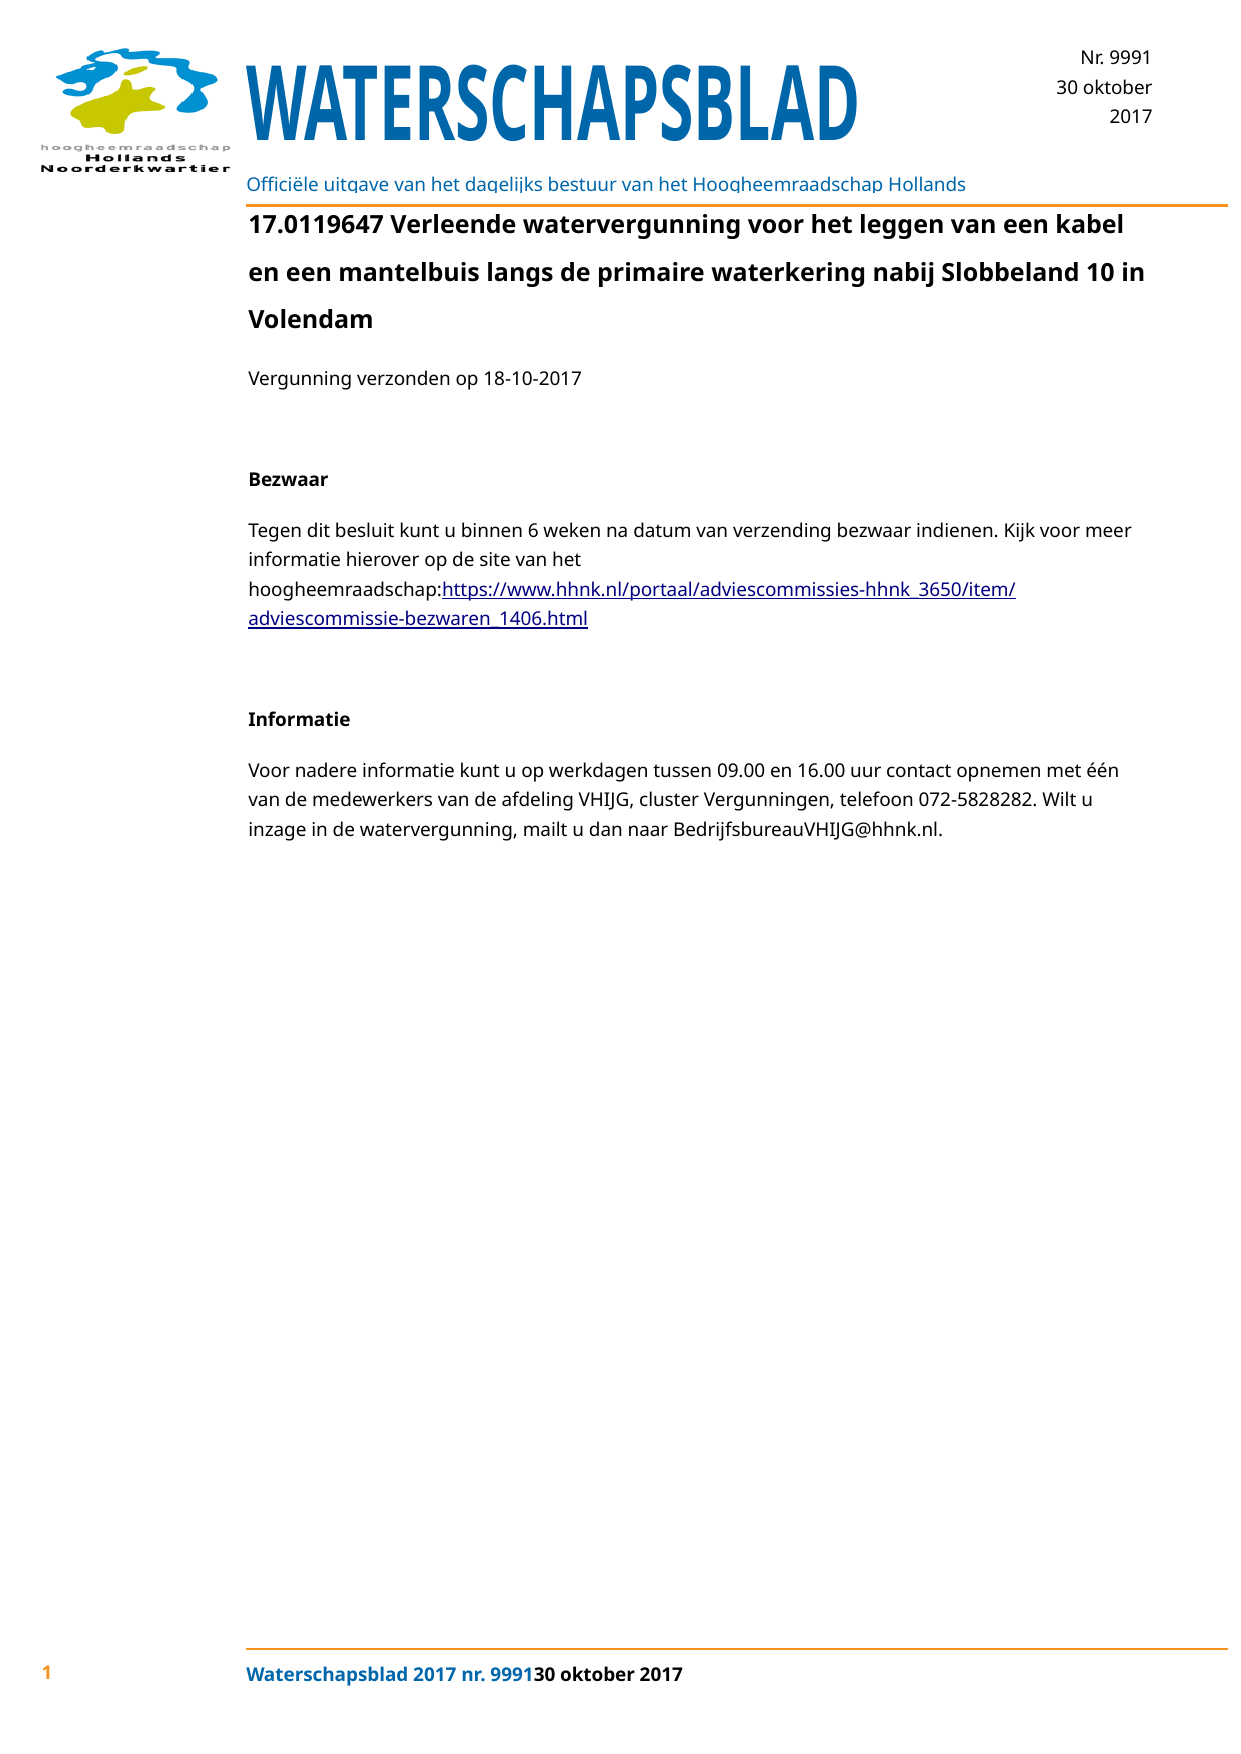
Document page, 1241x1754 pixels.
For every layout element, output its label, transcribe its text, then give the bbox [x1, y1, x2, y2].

picture [41, 47, 231, 172]
text Bezwaar [248, 466, 1152, 492]
text Voor nadere informatie kunt u op werkdagen tussen 09.00 en 16.00 uur contact opnemen met één van de medewerkers van de afdeling VHIJG, cluster Vergunningen, telefoon 072-5828282. Wilt u inzage in de watervergunning, mailt u dan naar BedrijfsbureauVHIJG@hhnk.nl. [248, 757, 1152, 842]
text Informatie [248, 706, 1152, 732]
text Tegen dit besluit kunt u binnen 6 weken na datum van verzending bezwaar indienen. Kijk voor meer informatie hierover op de site van het hoogheemraadschap:https://www.hhnk.nl/portaal/adviescommissies-hhnk_3650/item/adviescommissie-bezwaren_1406.html [248, 517, 1152, 631]
text 17.0119647 Verleende watervergunning voor het leggen van een kabel en een mantelbuis langs de primaire waterkering nabij Slobbeland 10 in Volendam [248, 207, 1152, 336]
text Vergunning verzonden op 18-10-2017 [248, 366, 1152, 391]
